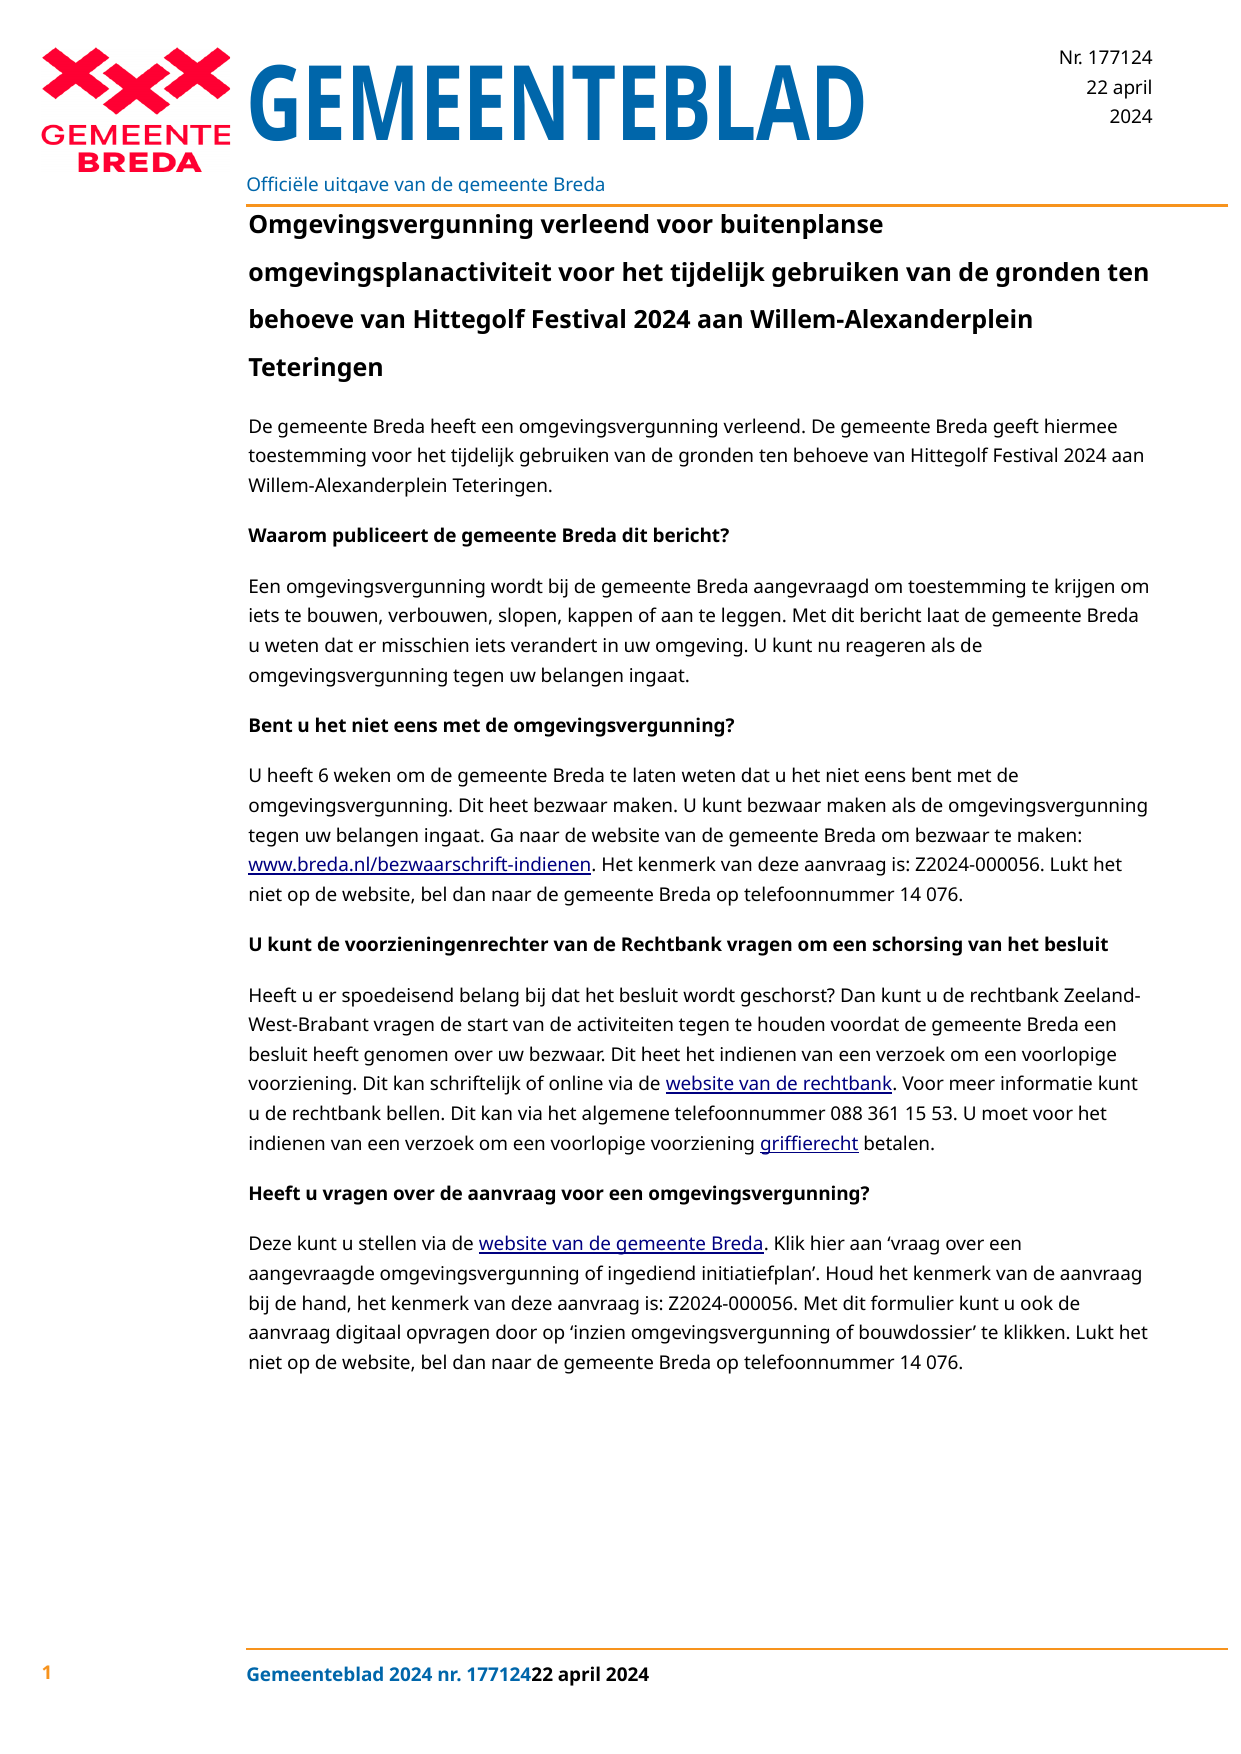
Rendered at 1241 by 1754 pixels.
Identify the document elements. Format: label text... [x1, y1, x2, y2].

text Heeft u er spoedeisend belang bij dat het besluit wordt geschorst? Dan kunt u de rechtbank Zeeland-West-Brabant vragen de start van de activiteiten tegen te houden voordat de gemeente Breda een besluit heeft genomen over uw bezwaar. Dit heet het indienen van een verzoek om een voorlopige voorziening. Dit kan schriftelijk of online via de website van de rechtbank. Voor meer informatie kunt u de rechtbank bellen. Dit kan via het algemene telefoonnummer 088 361 15 53. U moet voor het indienen van een verzoek om een voorlopige voorziening griffierecht betalen. [248, 982, 1152, 1156]
text Bent u het niet eens met de omgevingsvergunning? [248, 712, 1152, 738]
picture [41, 47, 231, 172]
text Waarom publiceert de gemeente Breda dit bericht? [248, 523, 1152, 548]
text Omgevingsvergunning verleend voor buitenplanse omgevingsplanactiviteit voor het tijdelijk gebruiken van de gronden ten behoeve van Hittegolf Festival 2024 aan Willem-Alexanderplein Teteringen [248, 207, 1152, 384]
text Heeft u vragen over de aanvraag voor een omgevingsvergunning? [248, 1180, 1152, 1206]
text Een omgevingsvergunning wordt bij de gemeente Breda aangevraagd om toestemming te krijgen om iets te bouwen, verbouwen, slopen, kappen of aan te leggen. Met dit bericht laat de gemeente Breda u weten dat er misschien iets verandert in uw omgeving. U kunt nu reageren als de omgevingsvergunning tegen uw belangen ingaat. [248, 573, 1152, 688]
text Deze kunt u stellen via de website van de gemeente Breda. Klik hier aan ‘vraag over een aangevraagde omgevingsvergunning of ingediend initiatiefplan’. Houd het kenmerk van de aanvraag bij de hand, het kenmerk van deze aanvraag is: Z2024-000056. Met dit formulier kunt u ook de aanvraag digitaal opvragen door op ‘inzien omgevingsvergunning of bouwdossier’ te klikken. Lukt het niet op de website, bel dan naar de gemeente Breda op telefoonnummer 14 076. [248, 1231, 1152, 1375]
text U kunt de voorzieningenrechter van de Rechtbank vragen om een schorsing van het besluit [248, 931, 1152, 957]
text U heeft 6 weken om de gemeente Breda te laten weten dat u het niet eens bent met de omgevingsvergunning. Dit heet bezwaar maken. U kunt bezwaar maken als de omgevingsvergunning tegen uw belangen ingaat. Ga naar de website van de gemeente Breda om bezwaar te maken: www.breda.nl/bezwaarschrift-indienen. Het kenmerk van deze aanvraag is: Z2024-000056. Lukt het niet op de website, bel dan naar de gemeente Breda op telefoonnummer 14 076. [248, 763, 1152, 907]
text De gemeente Breda heeft een omgevingsvergunning verleend. De gemeente Breda geeft hiermee toestemming voor het tijdelijk gebruiken van de gronden ten behoeve van Hittegolf Festival 2024 aan Willem-Alexanderplein Teteringen. [248, 413, 1152, 498]
